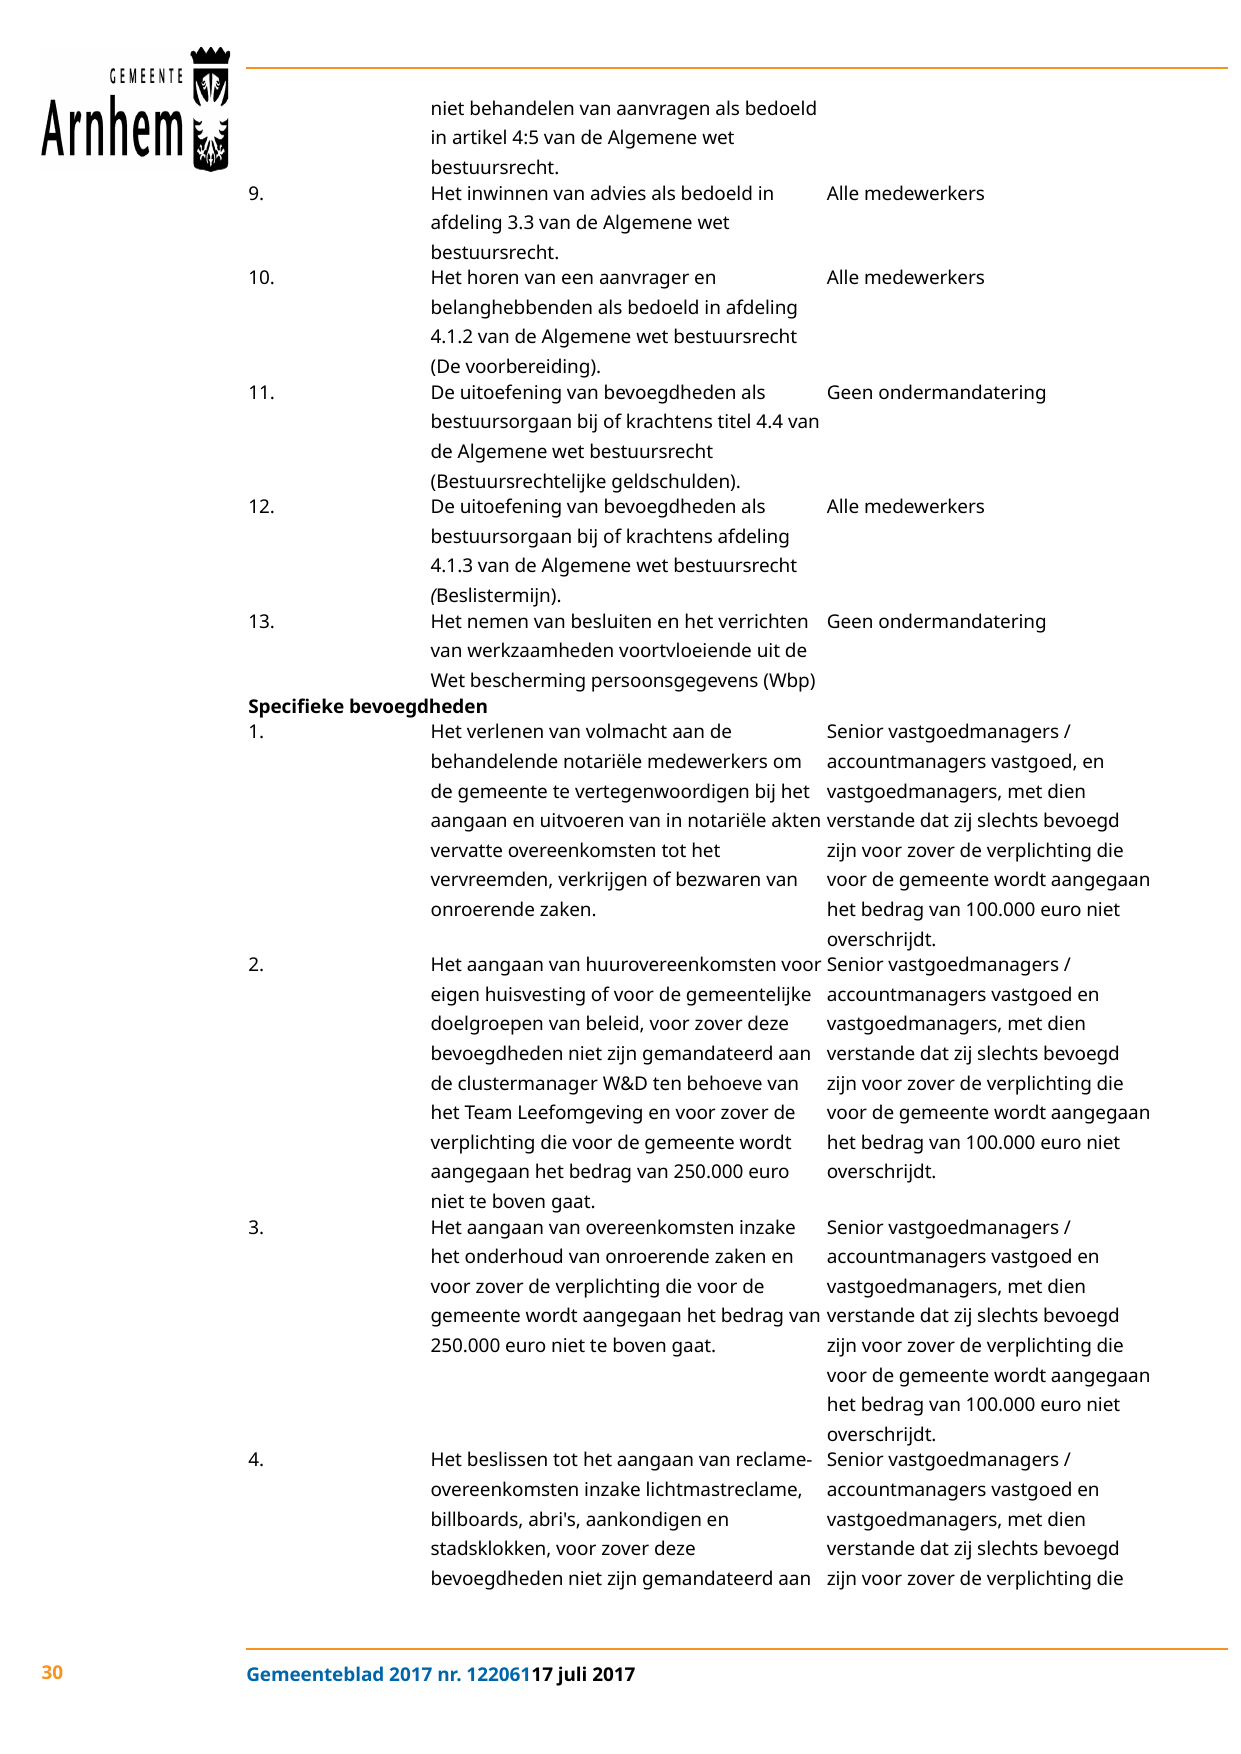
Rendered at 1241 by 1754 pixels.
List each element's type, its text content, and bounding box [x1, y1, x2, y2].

table_cell De uitoefening van bevoegdheden als bestuursorgaan bij of krachtens titel 4.4 van de Algemene wet bestuursrecht (Bestuursrechtelijke geldschulden). [430, 379, 827, 493]
table_cell Alle medewerkers [827, 265, 1152, 379]
table_cell Alle medewerkers [827, 180, 1152, 264]
table_cell Geen ondermandatering [827, 379, 1152, 493]
table_cell Senior vastgoedmanagers / accountmanagers vastgoed, en vastgoedmanagers, met dien verstande dat zij slechts bevoegd zijn voor zover de verplichting die voor de gemeente wordt aangegaan het bedrag van 100.000 euro niet overschrijdt. [827, 719, 1152, 951]
table_cell 10. [248, 265, 430, 379]
table_cell [827, 95, 1152, 180]
table_cell 3. [248, 1214, 430, 1447]
table_cell 9. [248, 180, 430, 264]
table_cell Alle medewerkers [827, 494, 1152, 608]
table_cell 4. [248, 1447, 430, 1591]
table_cell Senior vastgoedmanagers / accountmanagers vastgoed en vastgoedmanagers, met dien verstande dat zij slechts bevoegd zijn voor zover de verplichting die voor de gemeente wordt aangegaan het bedrag van 100.000 euro niet overschrijdt. [827, 1214, 1152, 1447]
table_cell Specifieke bevoegdheden [248, 693, 1152, 719]
table_cell niet behandelen van aanvragen als bedoeld in artikel 4:5 van de Algemene wet bestuursrecht. [430, 95, 827, 180]
table_cell 13. [248, 608, 430, 693]
table_cell Senior vastgoedmanagers / accountmanagers vastgoed en vastgoedmanagers, met dien verstande dat zij slechts bevoegd zijn voor zover de verplichting die voor de gemeente wordt aangegaan het bedrag van 100.000 euro niet overschrijdt. [827, 951, 1152, 1214]
table_cell Het inwinnen van advies als bedoeld in afdeling 3.3 van de Algemene wet bestuursrecht. [430, 180, 827, 264]
table_cell Het aangaan van overeenkomsten inzake het onderhoud van onroerende zaken en voor zover de verplichting die voor de gemeente wordt aangegaan het bedrag van 250.000 euro niet te boven gaat. [430, 1214, 827, 1447]
table_cell 11. [248, 379, 430, 493]
table_cell Het aangaan van huurovereenkomsten voor eigen huisvesting of voor de gemeentelijke doelgroepen van beleid, voor zover deze bevoegdheden niet zijn gemandateerd aan de clustermanager W&D ten behoeve van het Team Leefomgeving en voor zover de verplichting die voor de gemeente wordt aangegaan het bedrag van 250.000 euro niet te boven gaat. [430, 951, 827, 1214]
table_cell Senior vastgoedmanagers / accountmanagers vastgoed en vastgoedmanagers, met dien verstande dat zij slechts bevoegd zijn voor zover de verplichting die [827, 1447, 1152, 1591]
table_cell De uitoefening van bevoegdheden als bestuursorgaan bij of krachtens afdeling 4.1.3 van de Algemene wet bestuursrecht (Beslistermijn). [430, 494, 827, 608]
table_cell Het verlenen van volmacht aan de behandelende notariële medewerkers om de gemeente te vertegenwoordigen bij het aangaan en uitvoeren van in notariële akten vervatte overeenkomsten tot het vervreemden, verkrijgen of bezwaren van onroerende zaken. [430, 719, 827, 951]
table_cell Het beslissen tot het aangaan van reclame-overeenkomsten inzake lichtmastreclame, billboards, abri's, aankondigen en stadsklokken, voor zover deze bevoegdheden niet zijn gemandateerd aan [430, 1447, 827, 1591]
picture [41, 47, 231, 172]
table_cell 1. [248, 719, 430, 951]
table_cell Het horen van een aanvrager en belanghebbenden als bedoeld in afdeling 4.1.2 van de Algemene wet bestuursrecht (De voorbereiding). [430, 265, 827, 379]
table_cell 12. [248, 494, 430, 608]
table_cell Geen ondermandatering [827, 608, 1152, 693]
table_cell [248, 95, 430, 180]
table_cell 2. [248, 951, 430, 1214]
table_cell Het nemen van besluiten en het verrichten van werkzaamheden voortvloeiende uit de Wet bescherming persoonsgegevens (Wbp) [430, 608, 827, 693]
